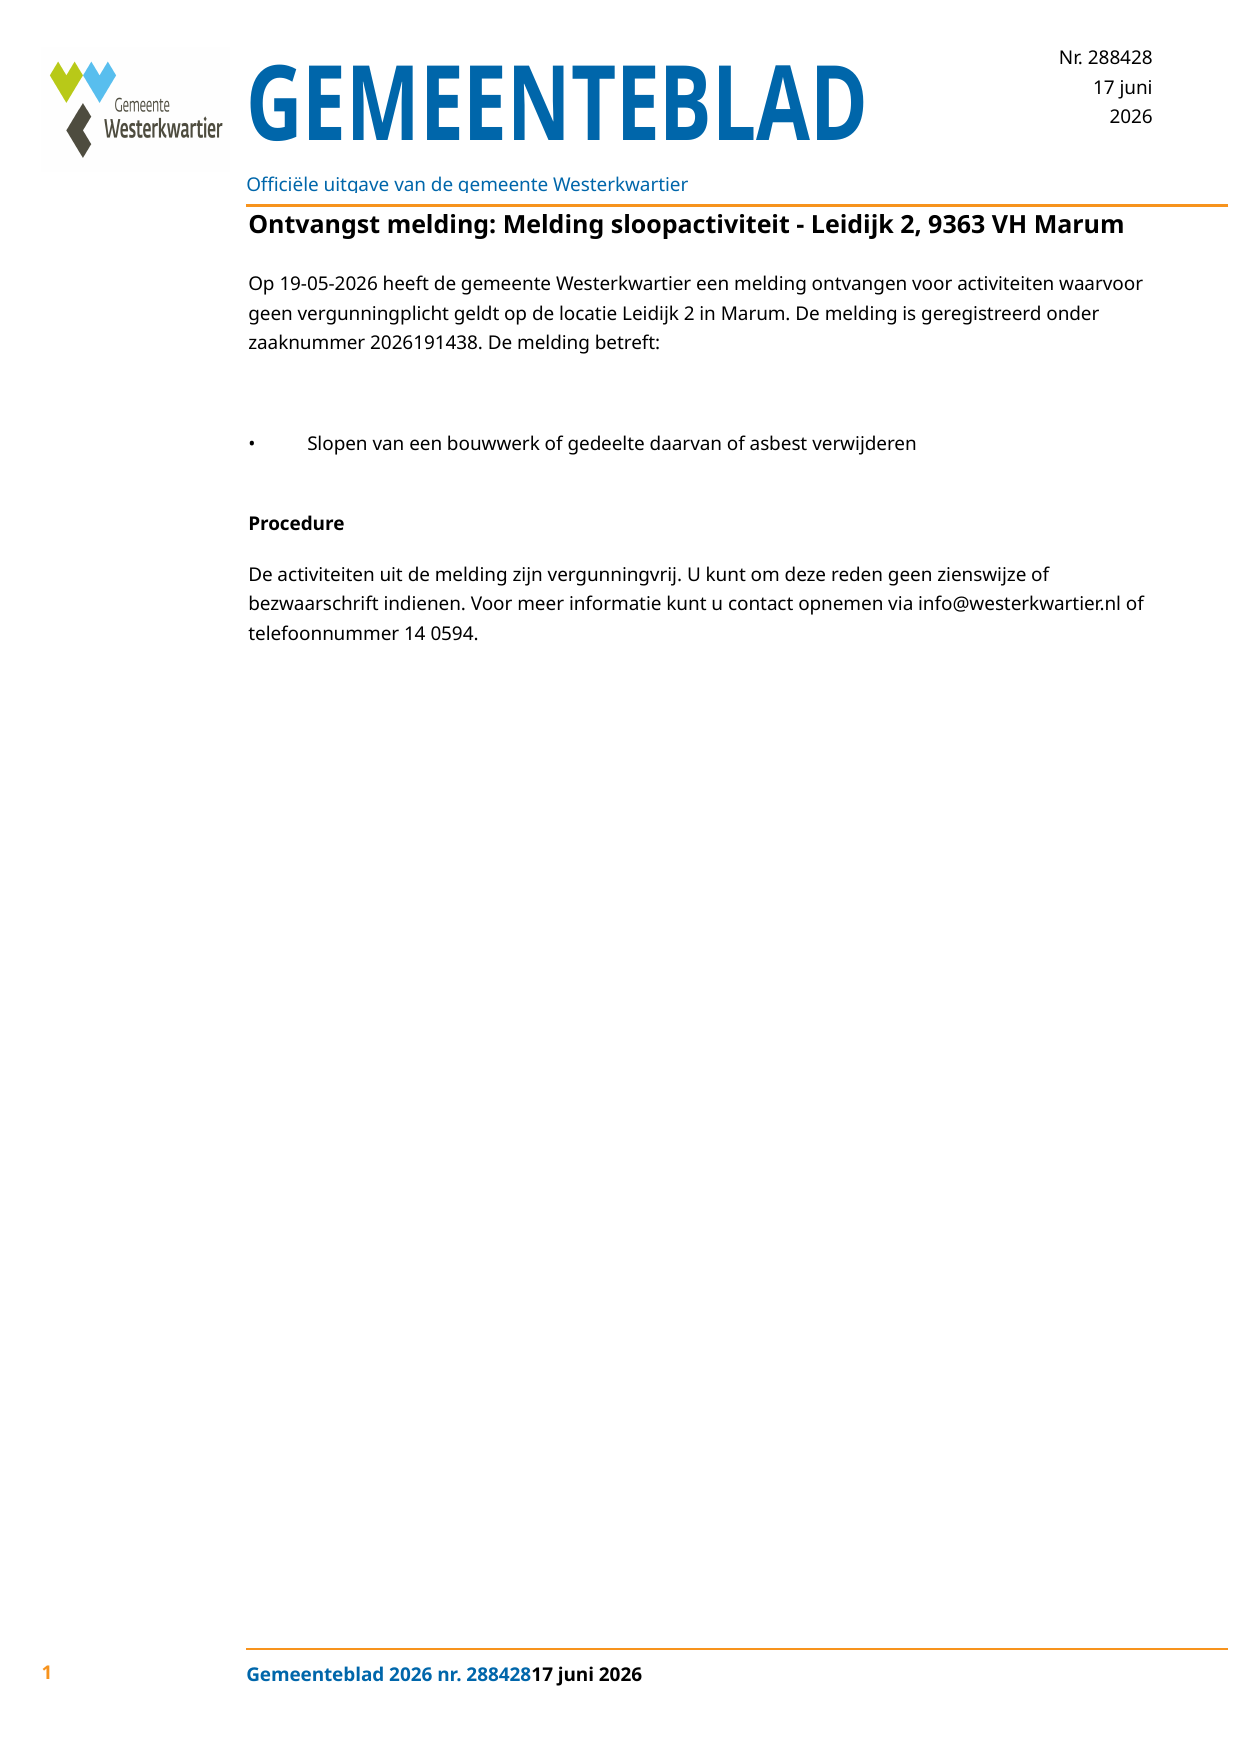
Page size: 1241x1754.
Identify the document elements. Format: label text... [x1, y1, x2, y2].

list Slopen van een bouwwerk of gedeelte daarvan of asbest verwijderen [248, 430, 1152, 456]
text Op 19-05-2026 heeft de gemeente Westerkwartier een melding ontvangen voor activiteiten waarvoor geen vergunningplicht geldt op de locatie Leidijk 2 in Marum. De melding is geregistreerd onder zaaknummer 2026191438. De melding betreft: [248, 270, 1152, 355]
text Procedure [248, 510, 1152, 536]
text De activiteiten uit de melding zijn vergunningvrij. U kunt om deze reden geen zienswijze of bezwaarschrift indienen. Voor meer informatie kunt u contact opnemen via info@westerkwartier.nl of telefoonnummer 14 0594. [248, 561, 1152, 646]
picture [41, 47, 231, 172]
text Ontvangst melding: Melding sloopactiviteit - Leidijk 2, 9363 VH Marum [248, 207, 1152, 241]
